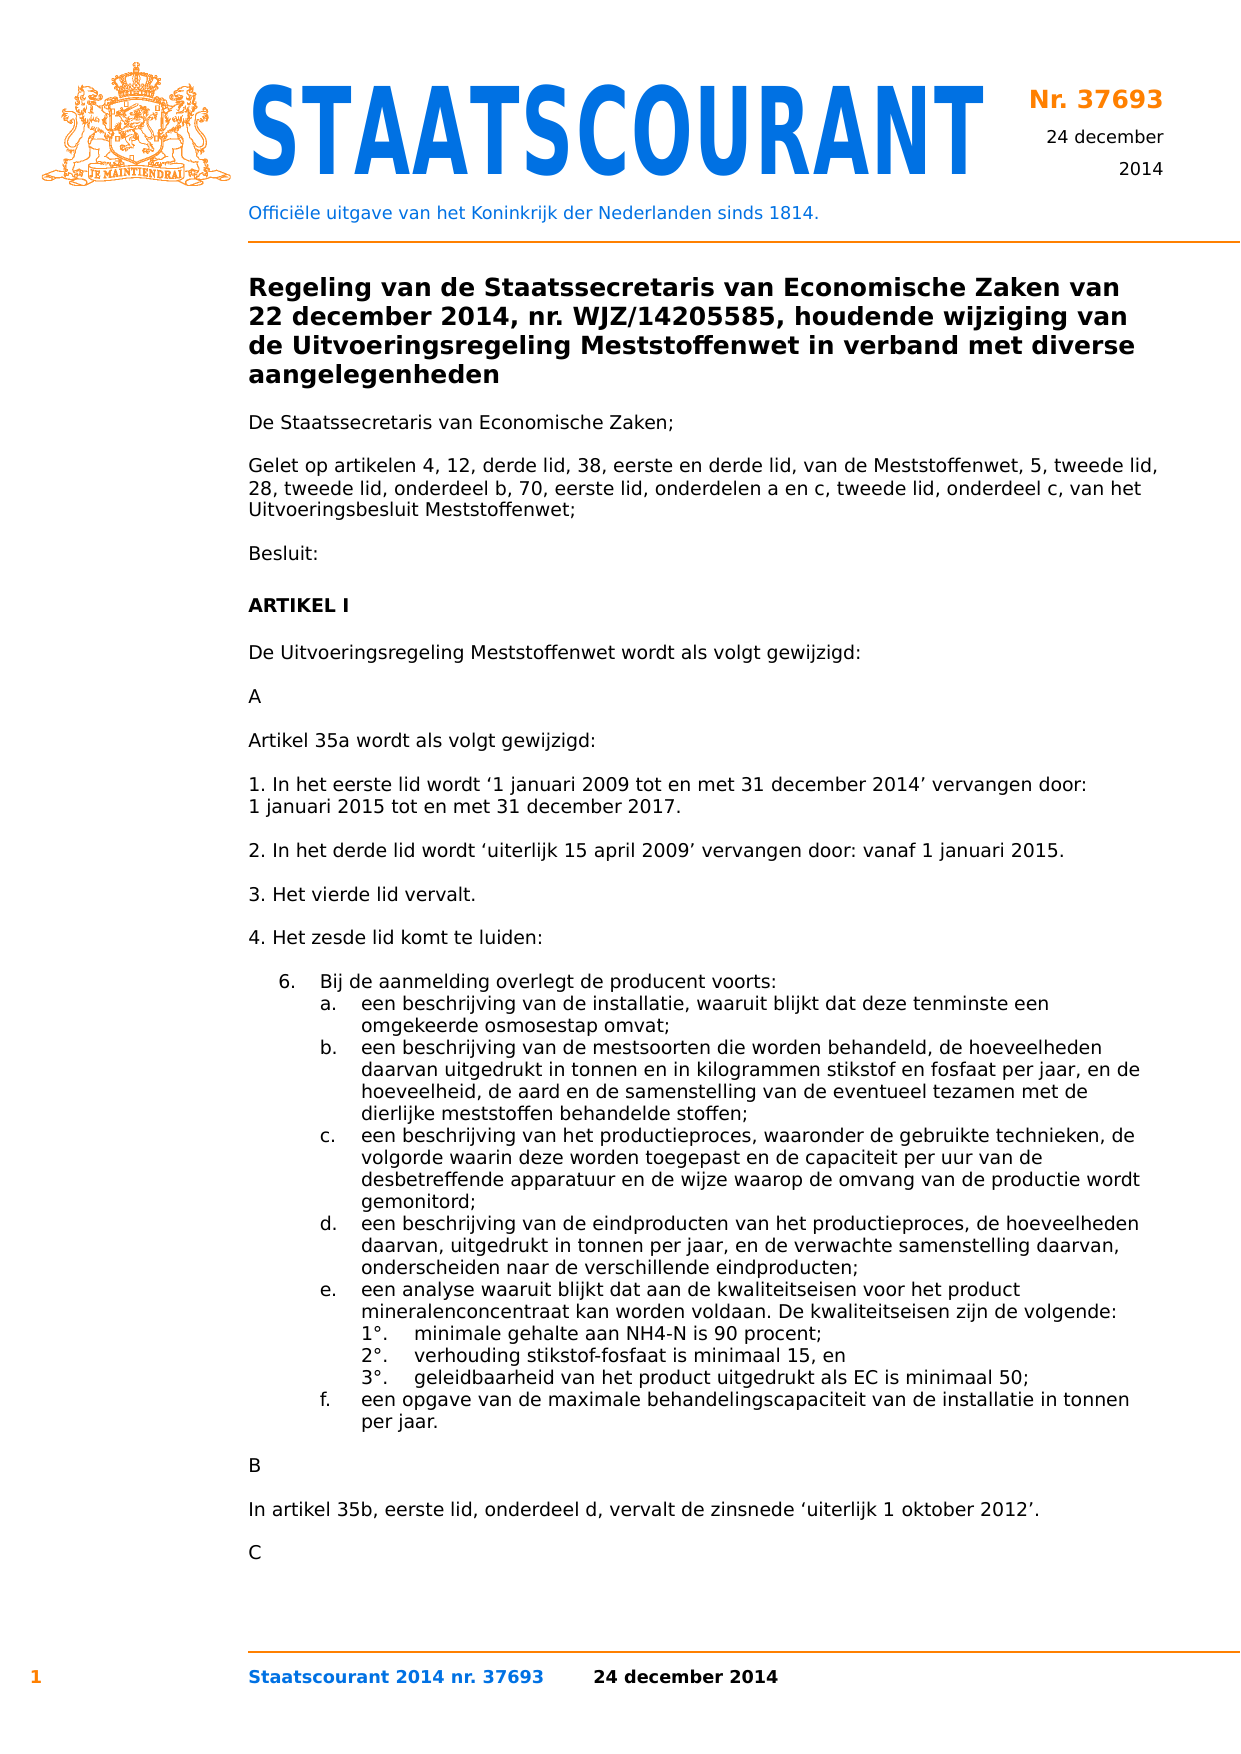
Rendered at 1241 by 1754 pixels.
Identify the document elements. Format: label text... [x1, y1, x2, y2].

text Gelet op artikelen 4, 12, derde lid, 38, eerste en derde lid, van de Meststoffenwet, 5, tweede lid, 28, tweede lid, onderdeel b, 70, eerste lid, onderdelen a en c, tweede lid, onderdeel c, van het Uitvoeringsbesluit Meststoffenwet; [248, 455, 1163, 521]
text C [248, 1542, 1163, 1564]
text b. een beschrijving van de mestsoorten die worden behandeld, de hoeveelheden daarvan uitgedrukt in tonnen en in kilogrammen stikstof en fosfaat per jaar, en de hoeveelheid, de aard en de samenstelling van de eventueel tezamen met de dierlijke meststoffen behandelde stoffen; [319, 1037, 1163, 1125]
picture [41, 62, 231, 186]
text 1°. minimale gehalte aan NH4-N is 90 procent; [361, 1323, 1163, 1345]
text f. een opgave van de maximale behandelingscapaciteit van de installatie in tonnen per jaar. [319, 1389, 1163, 1433]
text a. een beschrijving van de installatie, waaruit blijkt dat deze tenminste een omgekeerde osmosestap omvat; [319, 993, 1163, 1037]
table_cell Officiële uitgave van het Koninkrijk der Nederlanden sinds 1814. [248, 203, 1240, 241]
subtitle Regeling van de Staatssecretaris van Economische Zaken van 22 december 2014, nr. WJZ/14205585, houdende wijziging van de Uitvoeringsregeling Meststoffenwet in verband met diverse aangelegenheden [248, 273, 1163, 390]
subtitle ARTIKEL I [248, 595, 1163, 617]
text 1. In het eerste lid wordt ‘1 januari 2009 tot en met 31 december 2014’ vervangen door: 1 januari 2015 tot en met 31 december 2017. [248, 774, 1163, 818]
table_cell 2014 [998, 153, 1240, 203]
text 4. Het zesde lid komt te luiden: [248, 927, 1163, 949]
text Besluit: [248, 543, 1163, 565]
text A [248, 686, 1163, 708]
text De Staatssecretaris van Economische Zaken; [248, 412, 1163, 433]
table_header [25, 62, 248, 241]
text 6. Bij de aanmelding overlegt de producent voorts: [278, 971, 1163, 993]
text e. een analyse waaruit blijkt dat aan de kwaliteitseisen voor het product mineralenconcentraat kan worden voldaan. De kwaliteitseisen zijn de volgende: [319, 1279, 1163, 1323]
text c. een beschrijving van het productieproces, waaronder de gebruikte technieken, de volgorde waarin deze worden toegepast en de capaciteit per uur van de desbetreffende apparatuur en de wijze waarop de omvang van de productie wordt gemonitord; [319, 1125, 1163, 1213]
text B [248, 1454, 1163, 1477]
table_cell 24 december [998, 121, 1240, 153]
text In artikel 35b, eerste lid, onderdeel d, vervalt de zinsnede ‘uiterlijk 1 oktober 2012’. [248, 1498, 1163, 1520]
text d. een beschrijving van de eindproducten van het productieproces, de hoeveelheden daarvan, uitgedrukt in tonnen per jaar, en de verwachte samenstelling daarvan, onderscheiden naar de verschillende eindproducten; [319, 1213, 1163, 1279]
text De Uitvoeringsregeling Meststoffenwet wordt als volgt gewijzigd: [248, 642, 1163, 664]
text Artikel 35a wordt als volgt gewijzigd: [248, 730, 1163, 752]
text 3°. geleidbaarheid van het product uitgedrukt als EC is minimaal 50; [361, 1367, 1163, 1389]
text 3. Het vierde lid vervalt. [248, 883, 1163, 905]
text 2. In het derde lid wordt ‘uiterlijk 15 april 2009’ vervangen door: vanaf 1 januari 2015. [248, 839, 1163, 862]
table_header Nr. 37693 [998, 62, 1240, 121]
text 2°. verhouding stikstof-fosfaat is minimaal 15, en [361, 1345, 1163, 1367]
table_header STAATSCOURANT [248, 62, 998, 203]
